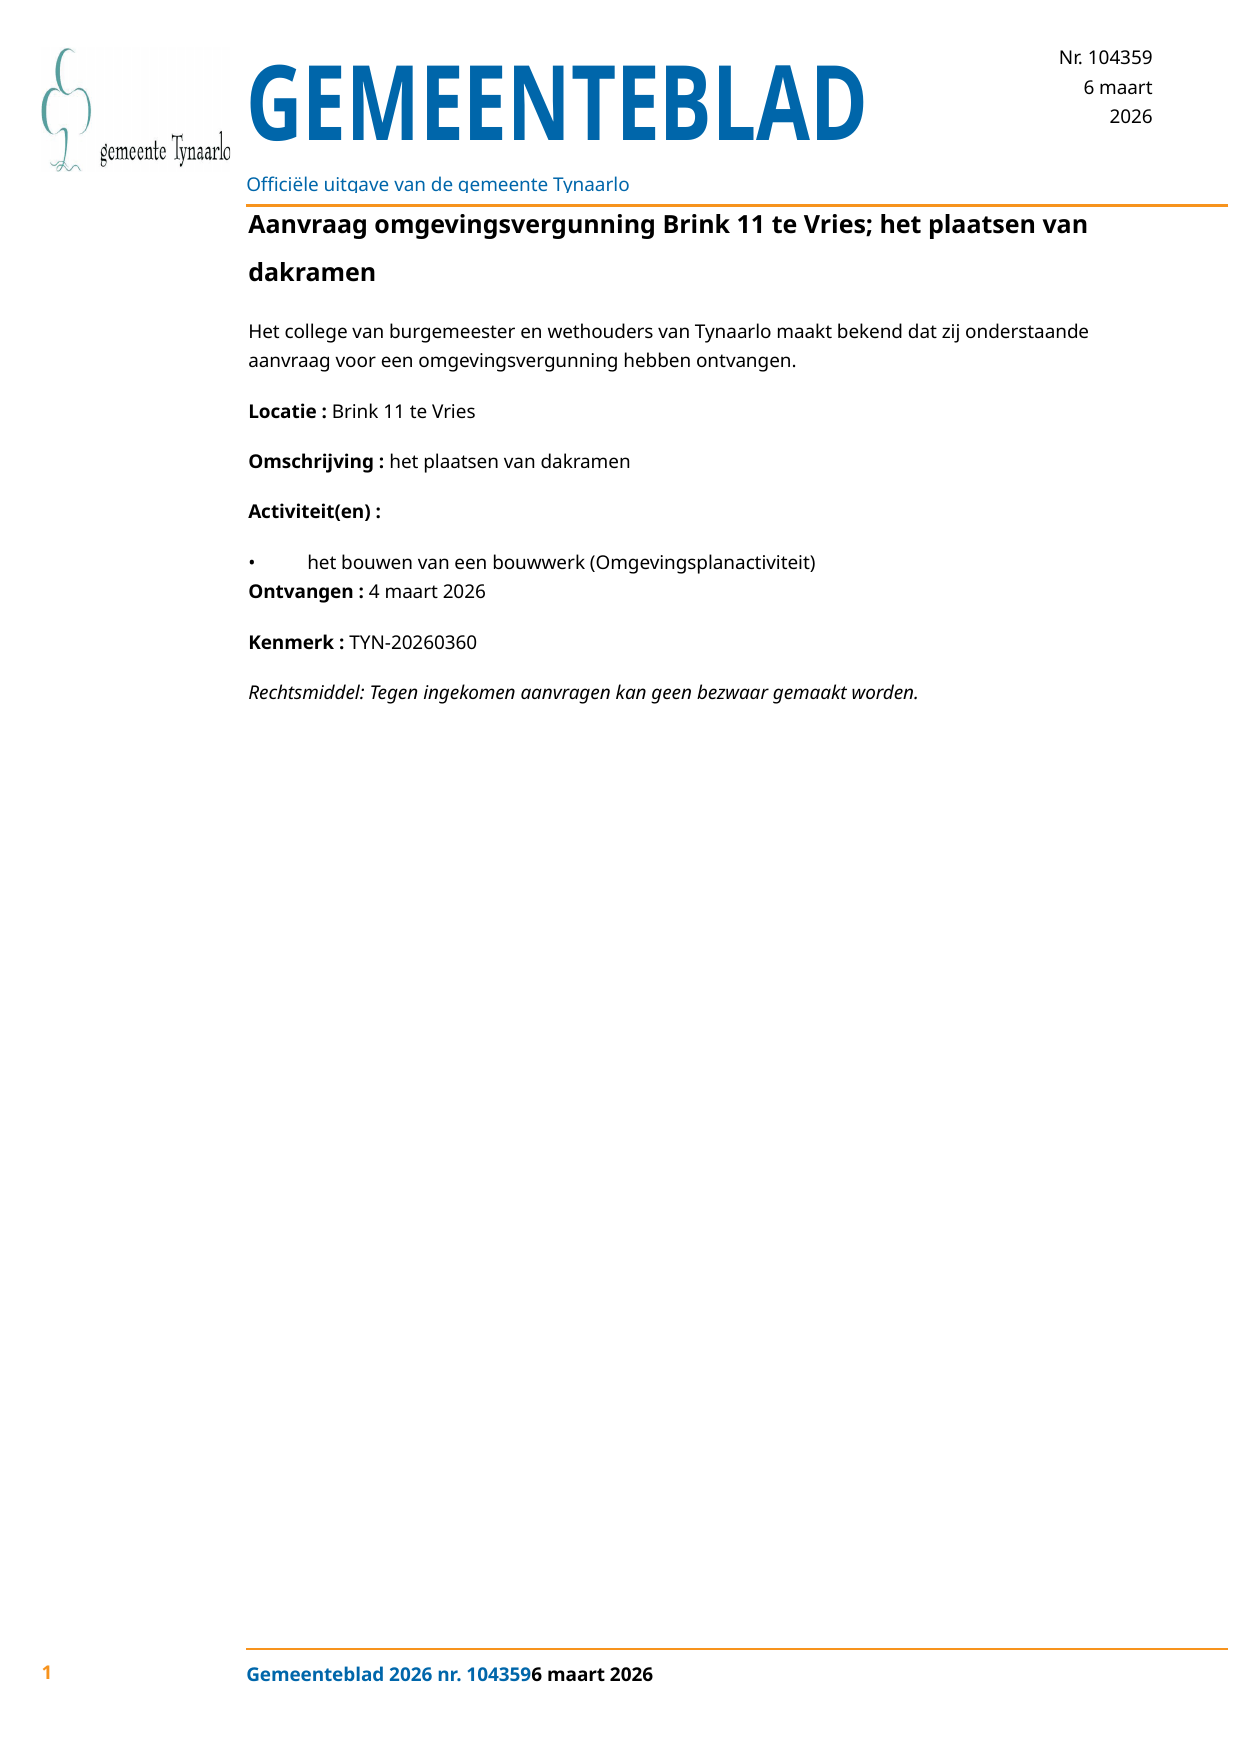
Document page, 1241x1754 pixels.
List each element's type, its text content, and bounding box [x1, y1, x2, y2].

picture [41, 47, 231, 172]
text Het college van burgemeester en wethouders van Tynaarlo maakt bekend dat zij onderstaande aanvraag voor een omgevingsvergunning hebben ontvangen. [248, 318, 1152, 373]
text Omschrijving : het plaatsen van dakramen [248, 448, 1152, 474]
text Kenmerk : TYN-20260360 [248, 629, 1152, 655]
text Activiteit(en) : [248, 499, 1152, 524]
list het bouwen van een bouwwerk (Omgevingsplanactiviteit) [248, 549, 1152, 575]
text Aanvraag omgevingsvergunning Brink 11 te Vries; het plaatsen van dakramen [248, 207, 1152, 288]
text Locatie : Brink 11 te Vries [248, 398, 1152, 424]
text Rechtsmiddel: Tegen ingekomen aanvragen kan geen bezwaar gemaakt worden. [248, 679, 1152, 705]
text Ontvangen : 4 maart 2026 [248, 579, 1152, 604]
